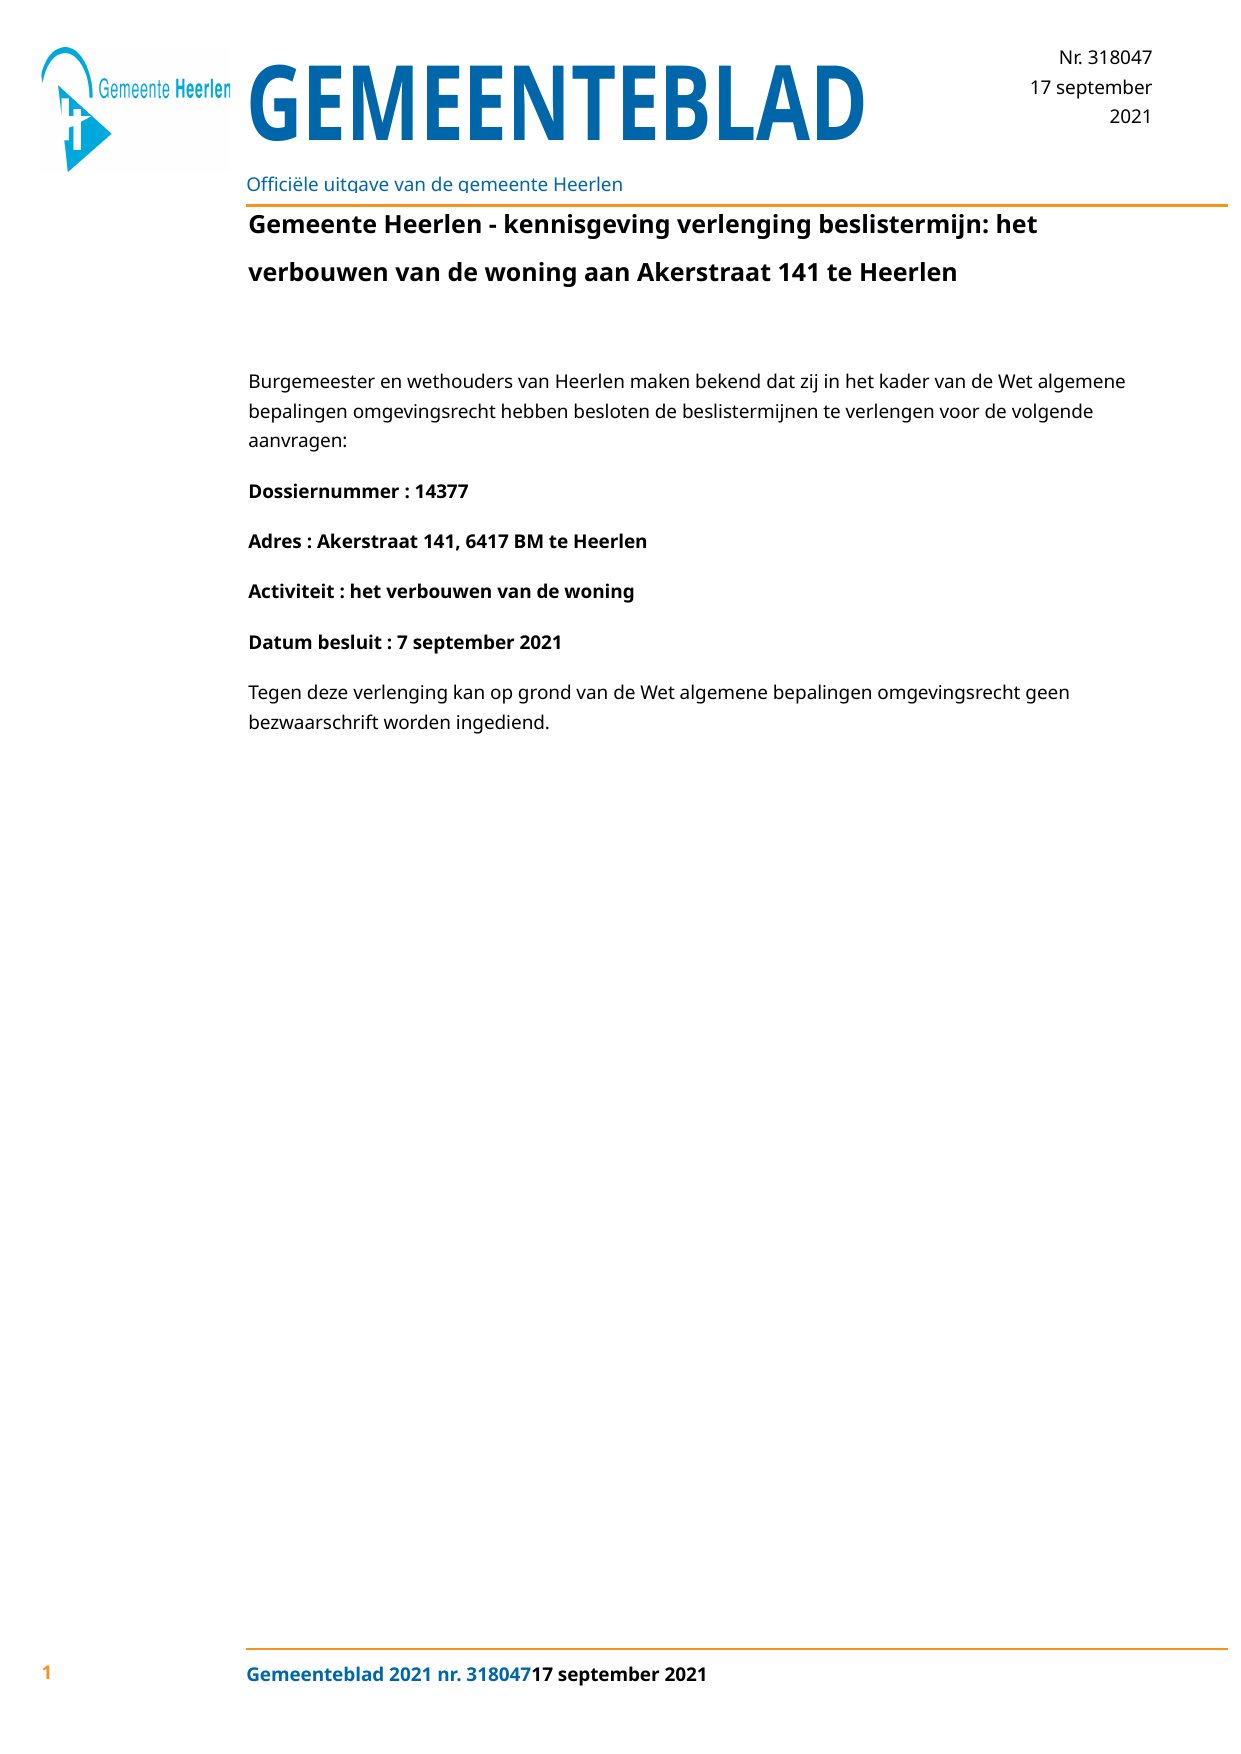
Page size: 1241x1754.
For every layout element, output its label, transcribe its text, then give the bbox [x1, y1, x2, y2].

text Adres : Akerstraat 141, 6417 BM te Heerlen [248, 528, 1152, 554]
picture [41, 47, 231, 172]
text Activiteit : het verbouwen van de woning [248, 579, 1152, 604]
text Burgemeester en wethouders van Heerlen maken bekend dat zij in het kader van de Wet algemene bepalingen omgevingsrecht hebben besloten de beslistermijnen te verlengen voor de volgende aanvragen: [248, 368, 1152, 453]
picture [41, 47, 59, 70]
text Datum besluit : 7 september 2021 [248, 629, 1152, 655]
text Gemeente Heerlen - kennisgeving verlenging beslistermijn: het verbouwen van de woning aan Akerstraat 141 te Heerlen [248, 207, 1152, 288]
text Tegen deze verlenging kan op grond van de Wet algemene bepalingen omgevingsrecht geen bezwaarschrift worden ingediend. [248, 679, 1152, 735]
text Dossiernummer : 14377 [248, 478, 1152, 504]
